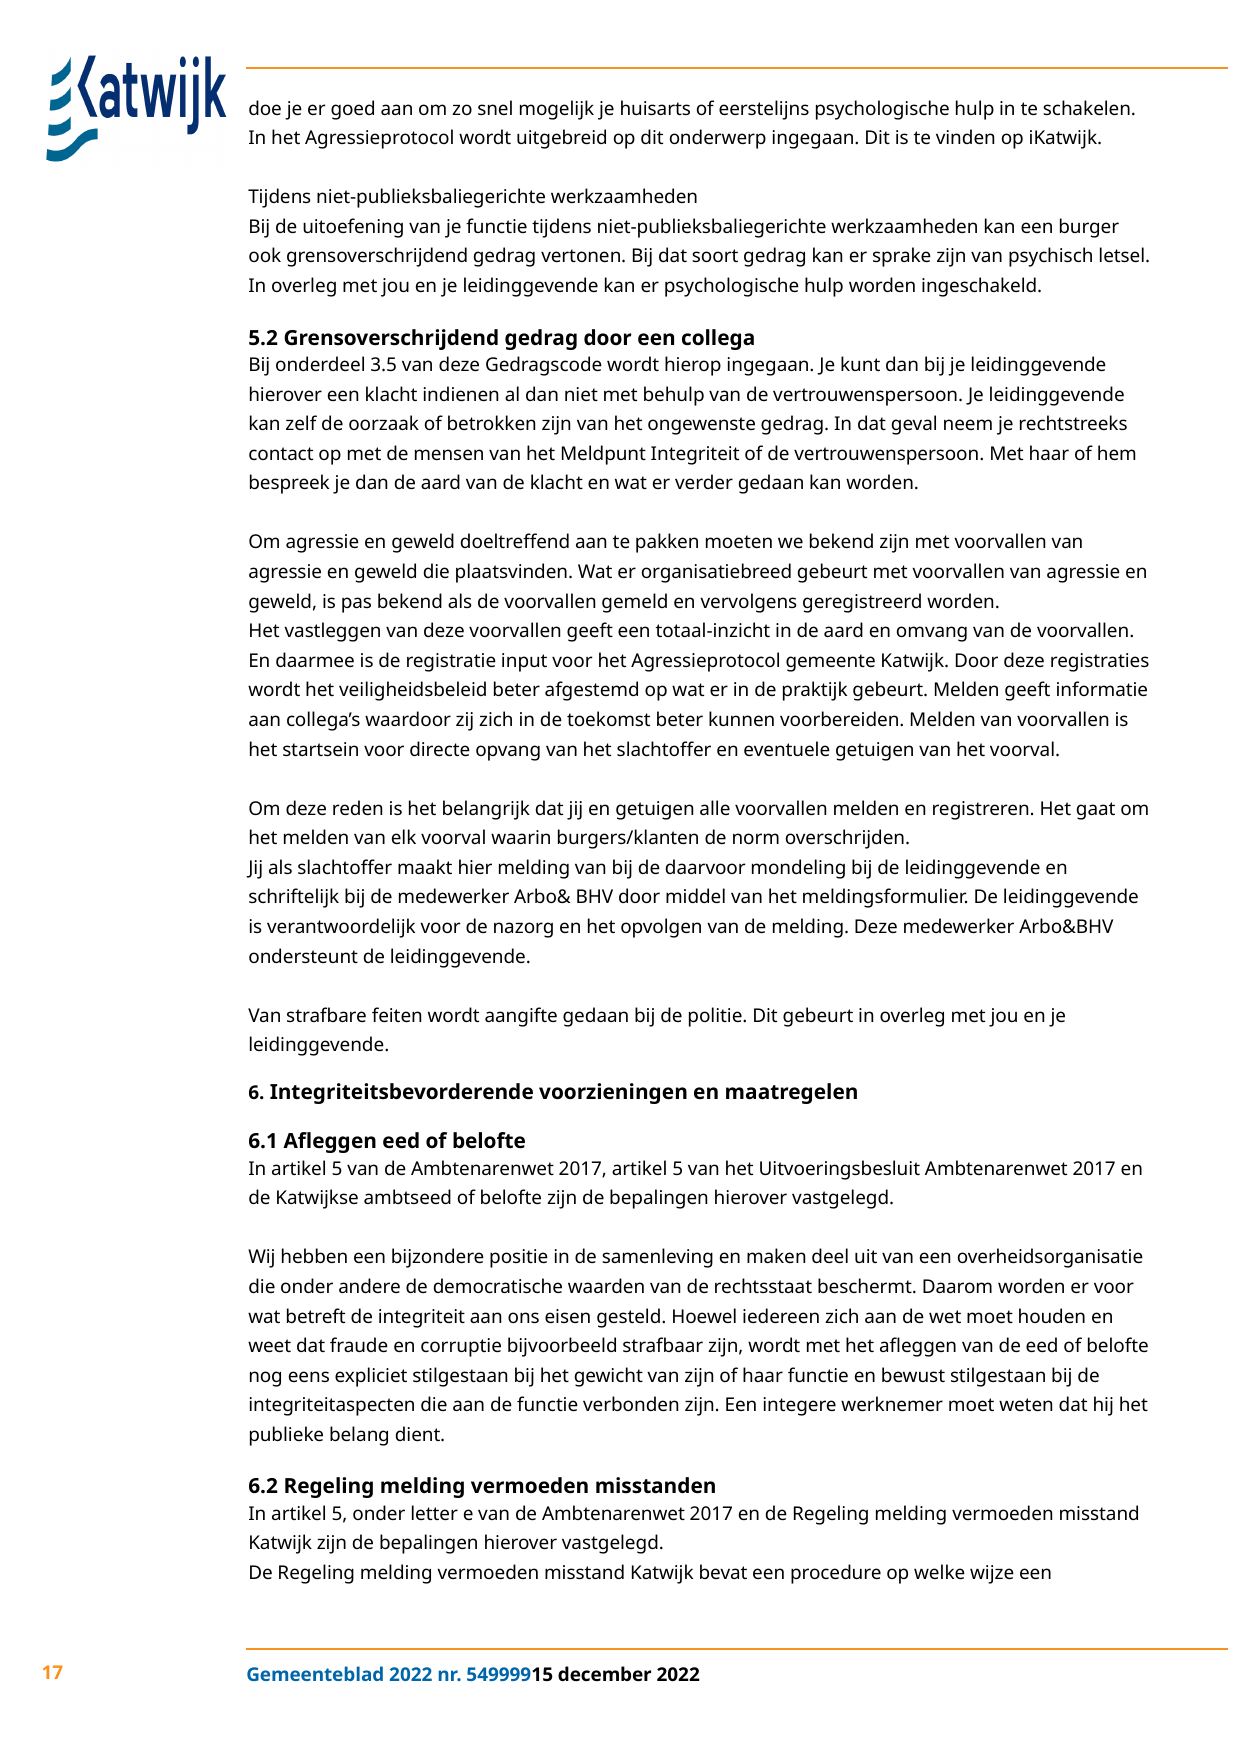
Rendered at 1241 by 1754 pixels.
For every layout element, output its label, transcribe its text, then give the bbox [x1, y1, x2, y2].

text In artikel 5 van de Ambtenarenwet 2017, artikel 5 van het Uitvoeringsbesluit Ambtenarenwet 2017 en de Katwijkse ambtseed of belofte zijn de bepalingen hierover vastgelegd. [248, 1155, 1152, 1210]
text Bij de uitoefening van je functie tijdens niet-publieksbaliegerichte werkzaamheden kan een burger ook grensoverschrijdend gedrag vertonen. Bij dat soort gedrag kan er sprake zijn van psychisch letsel. In overleg met jou en je leidinggevende kan er psychologische hulp worden ingeschakeld. [248, 213, 1152, 298]
text 6.1 Afleggen eed of belofte [248, 1126, 1152, 1155]
text Om agressie en geweld doeltreffend aan te pakken moeten we bekend zijn met voorvallen van agressie en geweld die plaatsvinden. Wat er organisatiebreed gebeurt met voorvallen van agressie en geweld, is pas bekend als de voorvallen gemeld en vervolgens geregistreerd worden. [248, 529, 1152, 613]
text 6.2 Regeling melding vermoeden misstanden [248, 1472, 1152, 1500]
text De Regeling melding vermoeden misstand Katwijk bevat een procedure op welke wijze een [248, 1559, 1152, 1585]
text Tijdens niet-publieksbaliegerichte werkzaamheden [248, 183, 1152, 209]
text 5.2 Grensoverschrijdend gedrag door een collega [248, 323, 1152, 351]
text doe je er goed aan om zo snel mogelijk je huisarts of eerstelijns psychologische hulp in te schakelen. In het Agressieprotocol wordt uitgebreid op dit onderwerp ingegaan. Dit is te vinden op iKatwijk. [248, 95, 1152, 150]
text Bij onderdeel 3.5 van deze Gedragscode wordt hierop ingegaan. Je kunt dan bij je leidinggevende hierover een klacht indienen al dan niet met behulp van de vertrouwenspersoon. Je leidinggevende kan zelf de oorzaak of betrokken zijn van het ongewenste gedrag. In dat geval neem je rechtstreeks contact op met de mensen van het Meldpunt Integriteit of de vertrouwenspersoon. Met haar of hem bespreek je dan de aard van de klacht en wat er verder gedaan kan worden. [248, 351, 1152, 495]
text In artikel 5, onder letter e van de Ambtenarenwet 2017 en de Regeling melding vermoeden misstand Katwijk zijn de bepalingen hierover vastgelegd. [248, 1500, 1152, 1555]
text Om deze reden is het belangrijk dat jij en getuigen alle voorvallen melden en registreren. Het gaat om het melden van elk voorval waarin burgers/klanten de norm overschrijden. [248, 795, 1152, 850]
picture [41, 47, 231, 172]
text Wij hebben een bijzondere positie in de samenleving en maken deel uit van een overheidsorganisatie die onder andere de democratische waarden van de rechtsstaat beschermt. Daarom worden er voor wat betreft de integriteit aan ons eisen gesteld. Hoewel iedereen zich aan de wet moet houden en weet dat fraude en corruptie bijvoorbeeld strafbaar zijn, wordt met het afleggen van de eed of belofte nog eens expliciet stilgestaan bij het gewicht van zijn of haar functie en bewust stilgestaan bij de integriteitaspecten die aan de functie verbonden zijn. Een integere werknemer moet weten dat hij het publieke belang dient. [248, 1244, 1152, 1447]
text Het vastleggen van deze voorvallen geeft een totaal-inzicht in de aard en omvang van de voorvallen. En daarmee is de registratie input voor het Agressieprotocol gemeente Katwijk. Door deze registraties wordt het veiligheidsbeleid beter afgestemd op wat er in de praktijk gebeurt. Melden geeft informatie aan collega’s waardoor zij zich in de toekomst beter kunnen voorbereiden. Melden van voorvallen is het startsein voor directe opvang van het slachtoffer en eventuele getuigen van het voorval. [248, 617, 1152, 761]
text Jij als slachtoffer maakt hier melding van bij de daarvoor mondeling bij de leidinggevende en schriftelijk bij de medewerker Arbo& BHV door middel van het meldingsformulier. De leidinggevende is verantwoordelijk voor de nazorg en het opvolgen van de melding. Deze medewerker Arbo&BHV ondersteunt de leidinggevende. [248, 854, 1152, 968]
text 6. Integriteitsbevorderende voorzieningen en maatregelen [248, 1077, 1152, 1106]
text Van strafbare feiten wordt aangifte gedaan bij de politie. Dit gebeurt in overleg met jou en je leidinggevende. [248, 1002, 1152, 1057]
